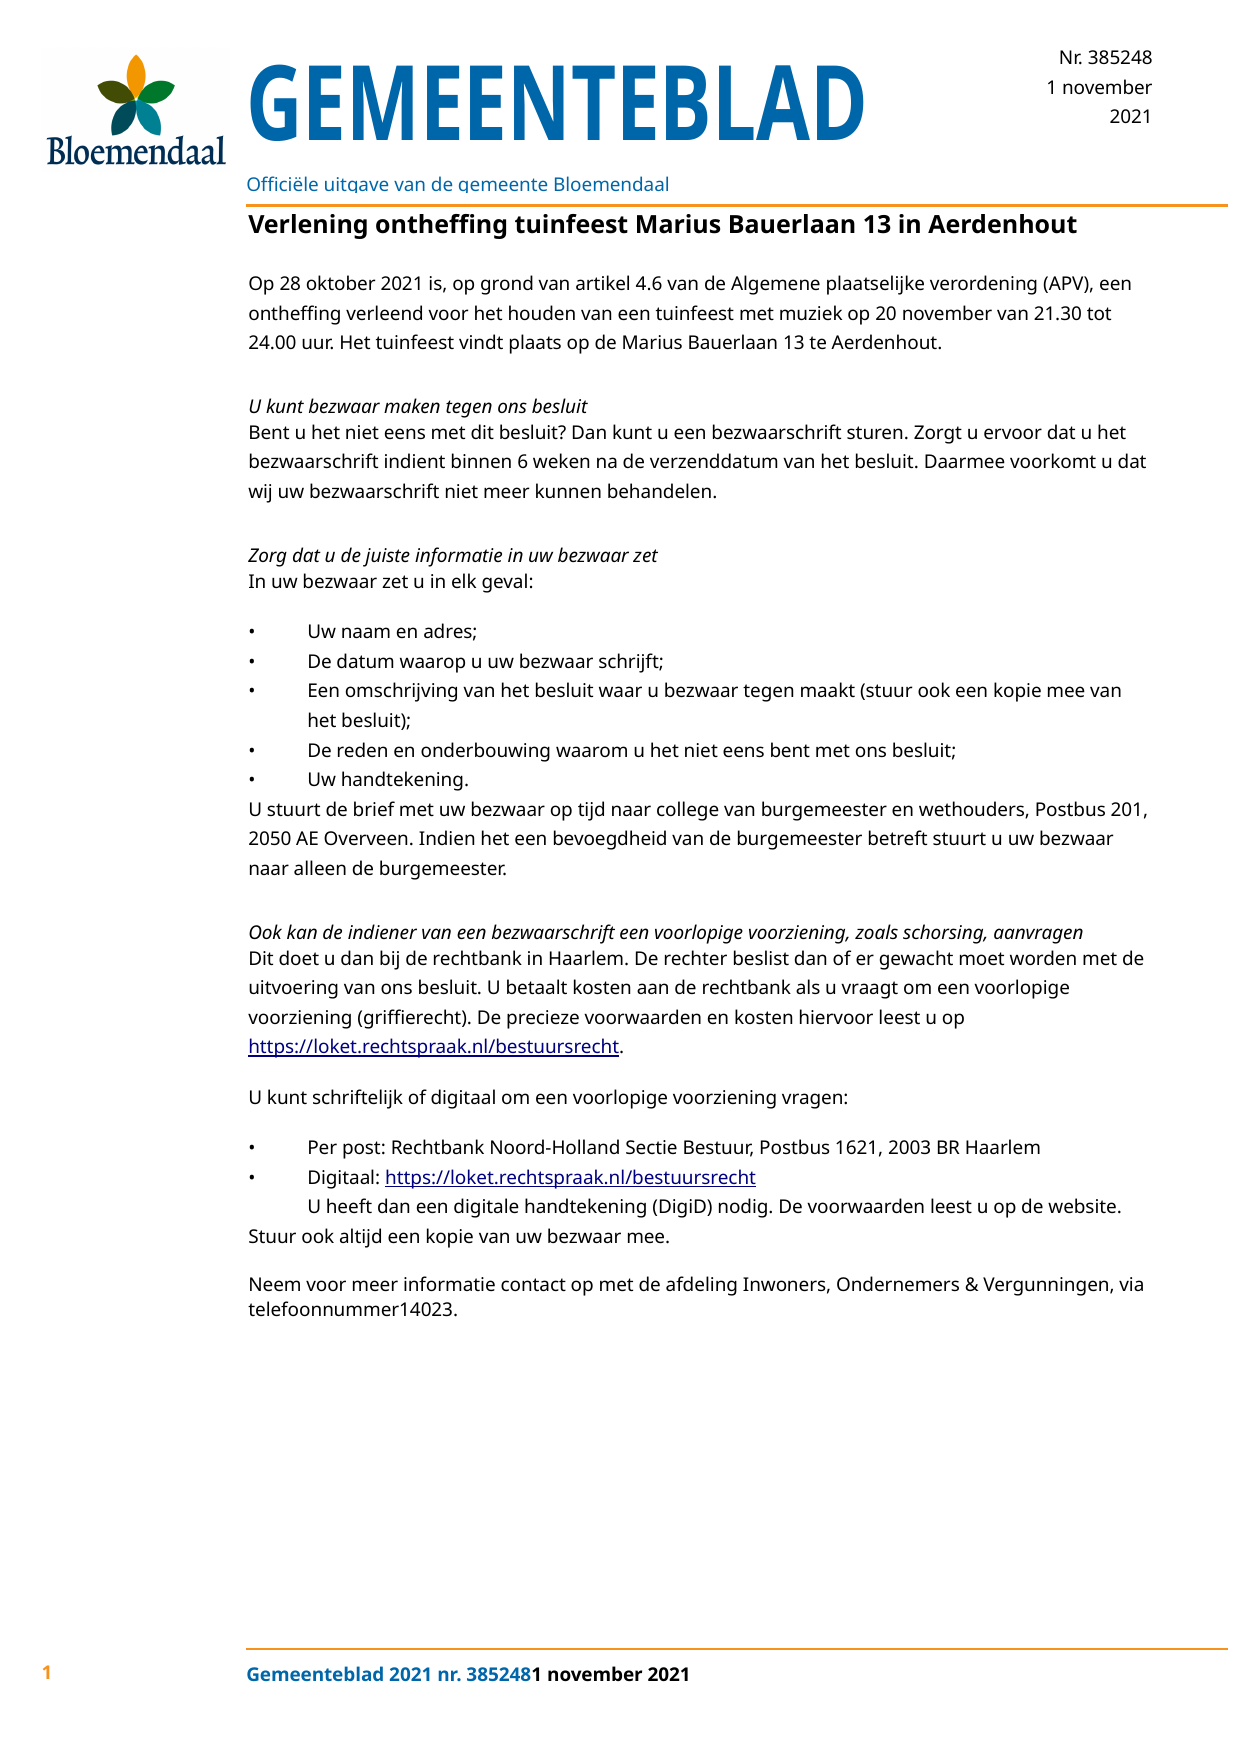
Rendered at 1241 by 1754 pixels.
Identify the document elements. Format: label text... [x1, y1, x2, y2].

text Dit doet u dan bij de rechtbank in Haarlem. De rechter beslist dan of er gewacht moet worden met de uitvoering van ons besluit. U betaalt kosten aan de rechtbank als u vraagt om een voorlopige voorziening (griffierecht). De precieze voorwaarden en kosten hiervoor leest u op https://loket.rechtspraak.nl/bestuursrecht. [248, 945, 1152, 1059]
text U stuurt de brief met uw bezwaar op tijd naar college van burgemeester en wethouders, Postbus 201, 2050 AE Overveen. Indien het een bevoegdheid van de burgemeester betreft stuurt u uw bezwaar naar alleen de burgemeester. [248, 796, 1152, 881]
list De reden en onderbouwing waarom u het niet eens bent met ons besluit; [248, 737, 1152, 762]
picture [41, 47, 231, 172]
text Ook kan de indiener van een bezwaarschrift een voorlopige voorziening, zoals schorsing, aanvragen [248, 919, 1152, 945]
text Verlening ontheffing tuinfeest Marius Bauerlaan 13 in Aerdenhout [248, 207, 1152, 241]
text Zorg dat u de juiste informatie in uw bezwaar zet [248, 542, 1152, 568]
list Digitaal: https://loket.rechtspraak.nl/bestuursrecht [248, 1164, 1152, 1190]
text Op 28 oktober 2021 is, op grond van artikel 4.6 van de Algemene plaatselijke verordening (APV), een ontheffing verleend voor het houden van een tuinfeest met muziek op 20 november van 21.30 tot 24.00 uur. Het tuinfeest vindt plaats op de Marius Bauerlaan 13 te Aerdenhout. [248, 270, 1152, 355]
text Neem voor meer informatie contact op met de afdeling Inwoners, Ondernemers & Vergunningen, via telefoonnummer14023. [248, 1271, 1152, 1322]
list Uw naam en adres; [248, 618, 1152, 644]
list U heeft dan een digitale handtekening (DigiD) nodig. De voorwaarden leest u op de website. [248, 1193, 1152, 1219]
list Uw handtekening. [248, 766, 1152, 792]
list Per post: Rechtbank Noord-Holland Sectie Bestuur, Postbus 1621, 2003 BR Haarlem [248, 1134, 1152, 1160]
text Bent u het niet eens met dit besluit? Dan kunt u een bezwaarschrift sturen. Zorgt u ervoor dat u het bezwaarschrift indient binnen 6 weken na de verzenddatum van het besluit. Daarmee voorkomt u dat wij uw bezwaarschrift niet meer kunnen behandelen. [248, 419, 1152, 504]
list Een omschrijving van het besluit waar u bezwaar tegen maakt (stuur ook een kopie mee van het besluit); [248, 678, 1152, 733]
list De datum waarop u uw bezwaar schrijft; [248, 648, 1152, 674]
text U kunt schriftelijk of digitaal om een voorlopige voorziening vragen: [248, 1084, 1152, 1110]
text In uw bezwaar zet u in elk geval: [248, 568, 1152, 594]
text Stuur ook altijd een kopie van uw bezwaar mee. [248, 1223, 1152, 1249]
text U kunt bezwaar maken tegen ons besluit [248, 393, 1152, 419]
